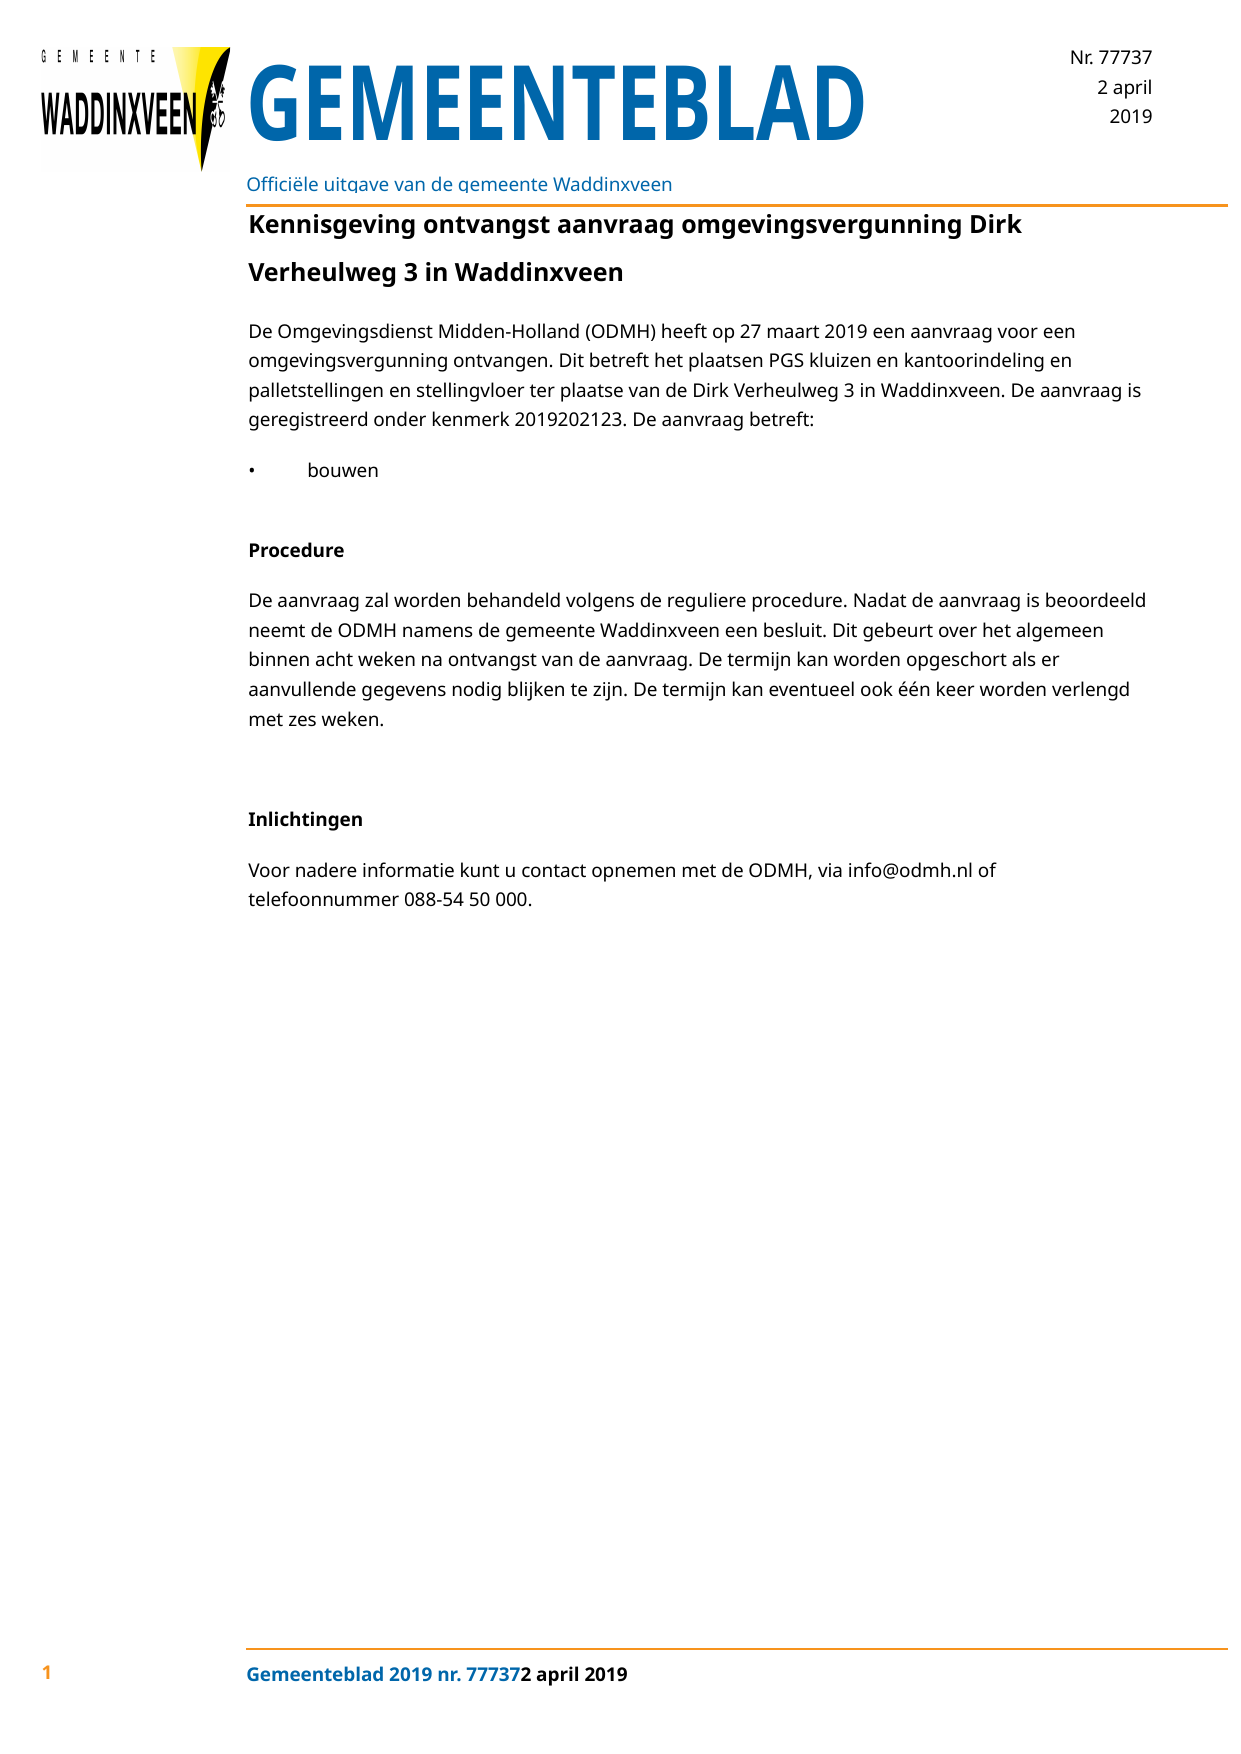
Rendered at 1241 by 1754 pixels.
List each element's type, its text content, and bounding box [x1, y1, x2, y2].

text Inlichtingen [248, 807, 1152, 832]
list bouwen [248, 457, 1152, 483]
text Procedure [248, 537, 1152, 563]
picture [41, 47, 231, 172]
text De aanvraag zal worden behandeld volgens de reguliere procedure. Nadat de aanvraag is beoordeeld neemt de ODMH namens de gemeente Waddinxveen een besluit. Dit gebeurt over het algemeen binnen acht weken na ontvangst van de aanvraag. De termijn kan worden opgeschort als er aanvullende gegevens nodig blijken te zijn. De termijn kan eventueel ook één keer worden verlengd met zes weken. [248, 587, 1152, 732]
text De Omgevingsdienst Midden-Holland (ODMH) heeft op 27 maart 2019 een aanvraag voor een omgevingsvergunning ontvangen. Dit betreft het plaatsen PGS kluizen en kantoorindeling en palletstellingen en stellingvloer ter plaatse van de Dirk Verheulweg 3 in Waddinxveen. De aanvraag is geregistreerd onder kenmerk 2019202123. De aanvraag betreft: [248, 318, 1152, 432]
text Kennisgeving ontvangst aanvraag omgevingsvergunning Dirk Verheulweg 3 in Waddinxveen [248, 207, 1152, 288]
text Voor nadere informatie kunt u contact opnemen met de ODMH, via info@odmh.nl of telefoonnummer 088-54 50 000. [248, 857, 1152, 912]
